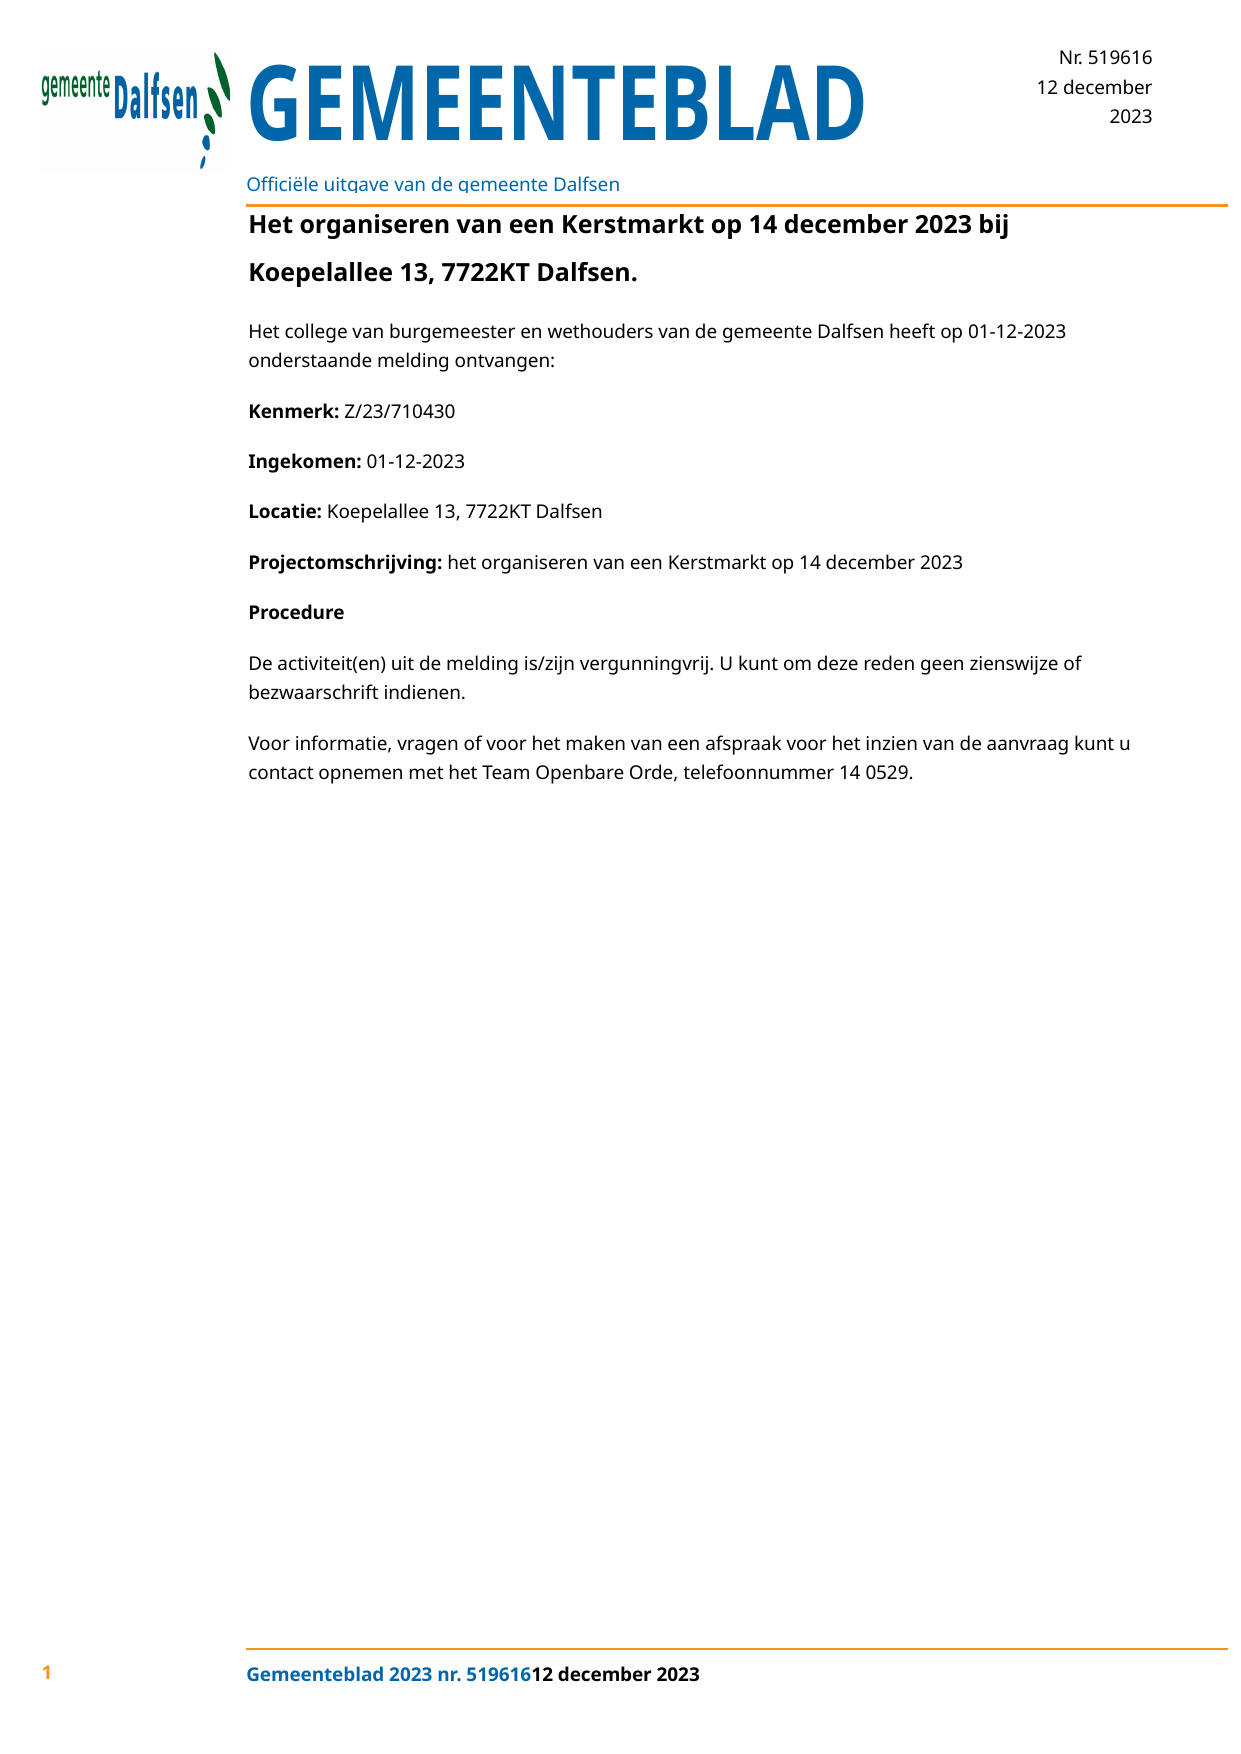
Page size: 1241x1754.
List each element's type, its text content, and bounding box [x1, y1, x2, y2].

text Projectomschrijving: het organiseren van een Kerstmarkt op 14 december 2023 [248, 549, 1152, 575]
text Voor informatie, vragen of voor het maken van een afspraak voor het inzien van de aanvraag kunt u contact opnemen met het Team Openbare Orde, telefoonnummer 14 0529. [248, 730, 1152, 785]
text Het college van burgemeester en wethouders van de gemeente Dalfsen heeft op 01-12-2023 onderstaande melding ontvangen: [248, 318, 1152, 373]
picture [41, 47, 231, 172]
text Procedure [248, 599, 1152, 625]
text Kenmerk: Z/23/710430 [248, 398, 1152, 424]
text Ingekomen: 01-12-2023 [248, 448, 1152, 474]
text De activiteit(en) uit de melding is/zijn vergunningvrij. U kunt om deze reden geen zienswijze of bezwaarschrift indienen. [248, 650, 1152, 705]
text Het organiseren van een Kerstmarkt op 14 december 2023 bij Koepelallee 13, 7722KT Dalfsen. [248, 207, 1152, 288]
text Locatie: Koepelallee 13, 7722KT Dalfsen [248, 499, 1152, 524]
